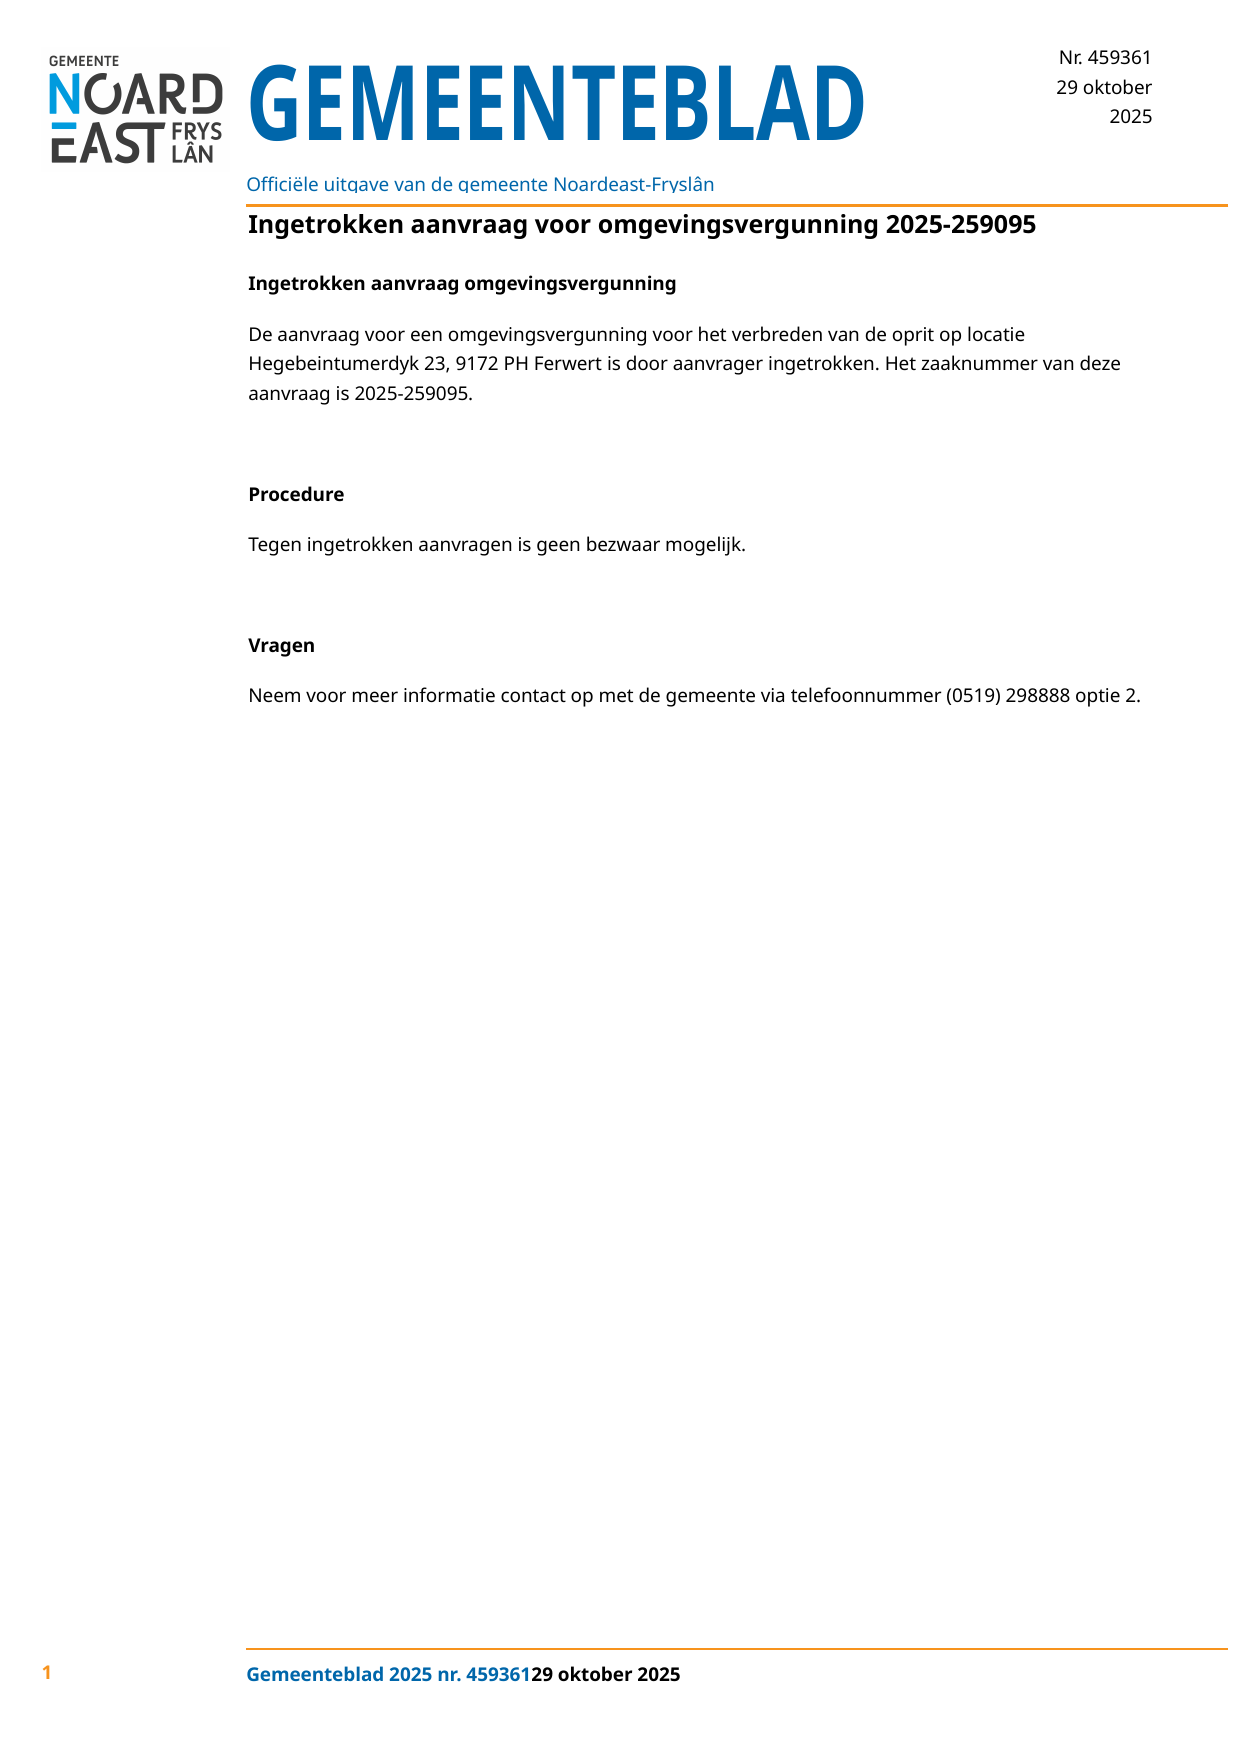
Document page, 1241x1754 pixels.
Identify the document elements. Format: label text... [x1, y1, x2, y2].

picture [41, 47, 231, 172]
text Vragen [248, 632, 1152, 658]
text Ingetrokken aanvraag omgevingsvergunning [248, 270, 1152, 296]
text Procedure [248, 481, 1152, 506]
text Tegen ingetrokken aanvragen is geen bezwaar mogelijk. [248, 531, 1152, 557]
text Neem voor meer informatie contact op met de gemeente via telefoonnummer (0519) 298888 optie 2. [248, 682, 1152, 708]
text De aanvraag voor een omgevingsvergunning voor het verbreden van de oprit op locatie Hegebeintumerdyk 23, 9172 PH Ferwert is door aanvrager ingetrokken. Het zaaknummer van deze aanvraag is 2025-259095. [248, 321, 1152, 406]
text Ingetrokken aanvraag voor omgevingsvergunning 2025-259095 [248, 207, 1152, 241]
